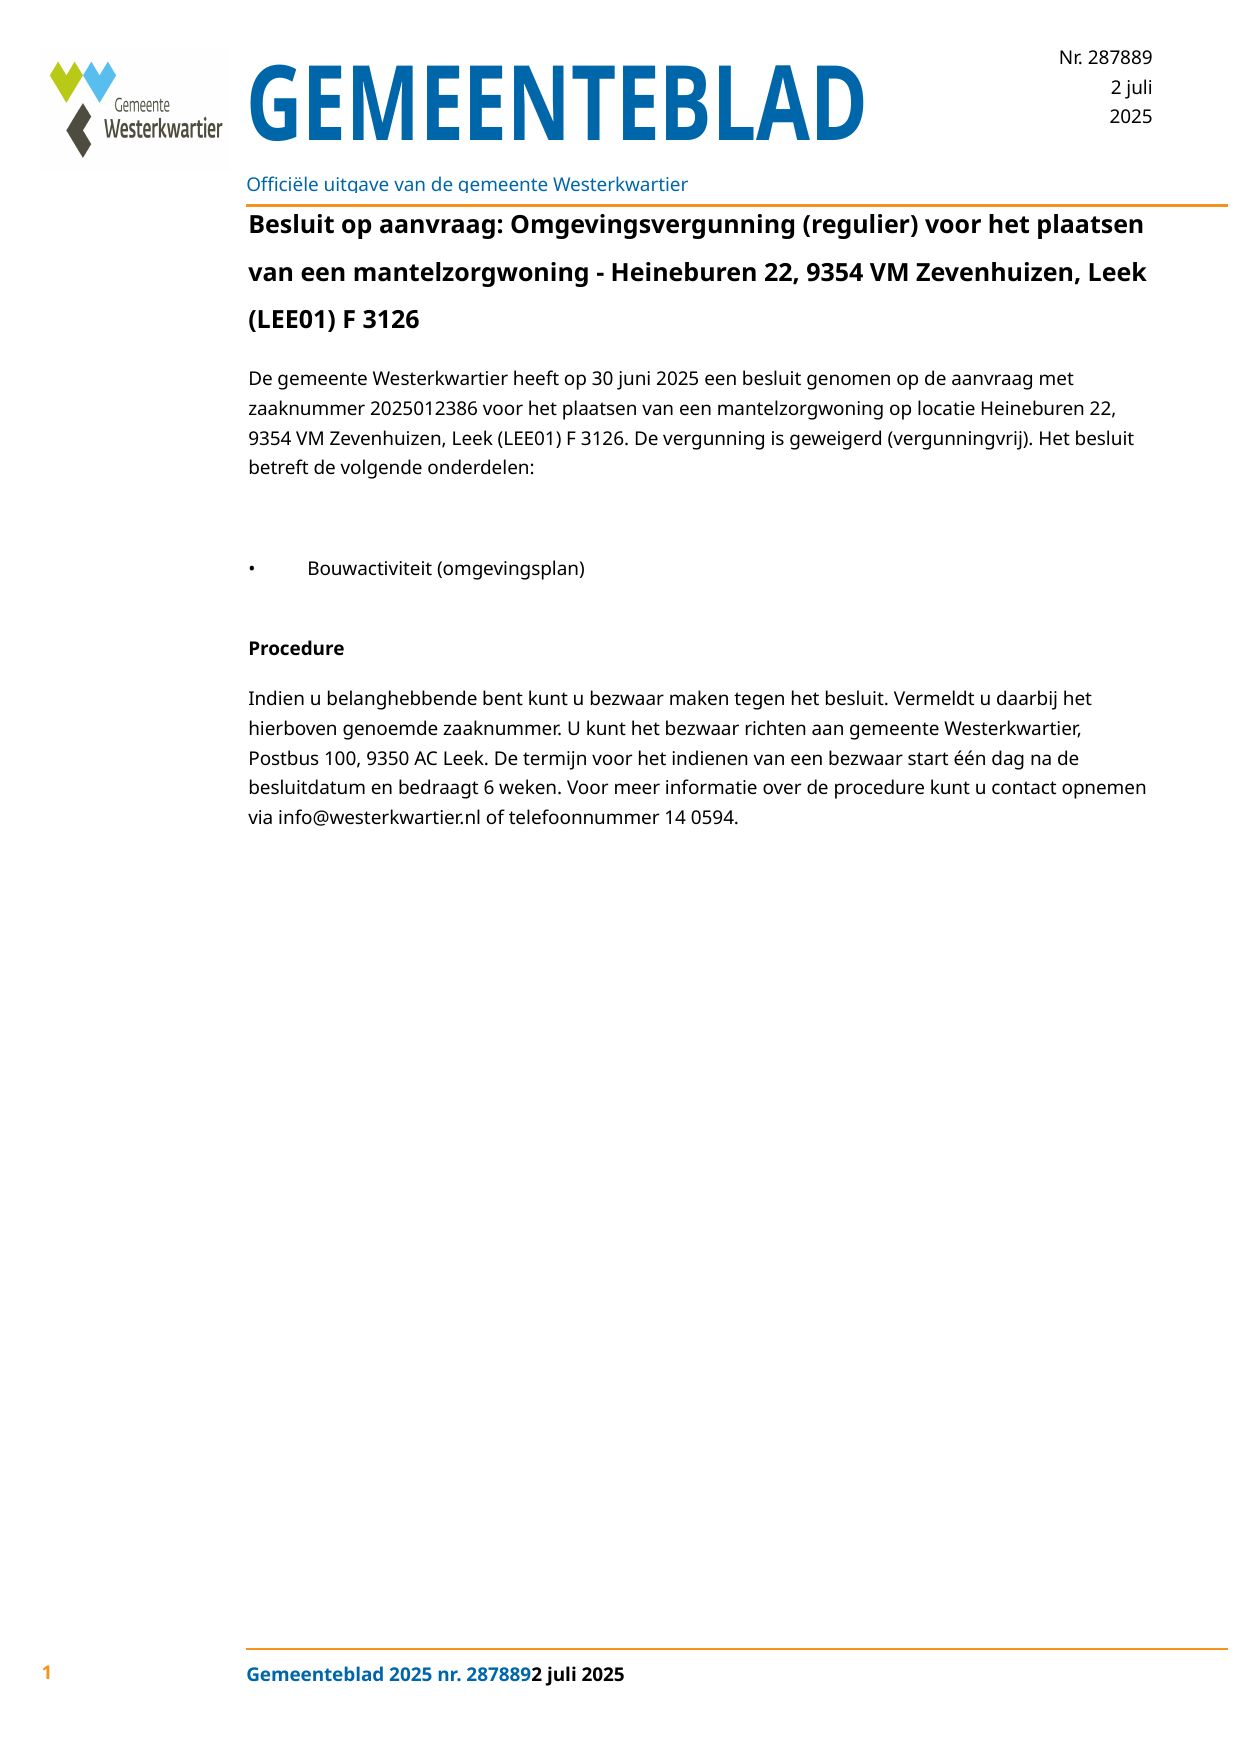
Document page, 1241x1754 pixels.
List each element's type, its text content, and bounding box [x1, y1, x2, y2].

text Indien u belanghebbende bent kunt u bezwaar maken tegen het besluit. Vermeldt u daarbij het hierboven genoemde zaaknummer. U kunt het bezwaar richten aan gemeente Westerkwartier, Postbus 100, 9350 AC Leek. De termijn voor het indienen van een bezwaar start één dag na de besluitdatum en bedraagt 6 weken. Voor meer informatie over de procedure kunt u contact opnemen via info@westerkwartier.nl of telefoonnummer 14 0594. [248, 686, 1152, 829]
text Procedure [248, 635, 1152, 661]
text De gemeente Westerkwartier heeft op 30 juni 2025 een besluit genomen op de aanvraag met zaaknummer 2025012386 voor het plaatsen van een mantelzorgwoning op locatie Heineburen 22, 9354 VM Zevenhuizen, Leek (LEE01) F 3126. De vergunning is geweigerd (vergunningvrij). Het besluit betreft de volgende onderdelen: [248, 366, 1152, 480]
list Bouwactiviteit (omgevingsplan) [248, 555, 1152, 581]
picture [41, 47, 231, 172]
text Besluit op aanvraag: Omgevingsvergunning (regulier) voor het plaatsen van een mantelzorgwoning - Heineburen 22, 9354 VM Zevenhuizen, Leek (LEE01) F 3126 [248, 207, 1152, 336]
